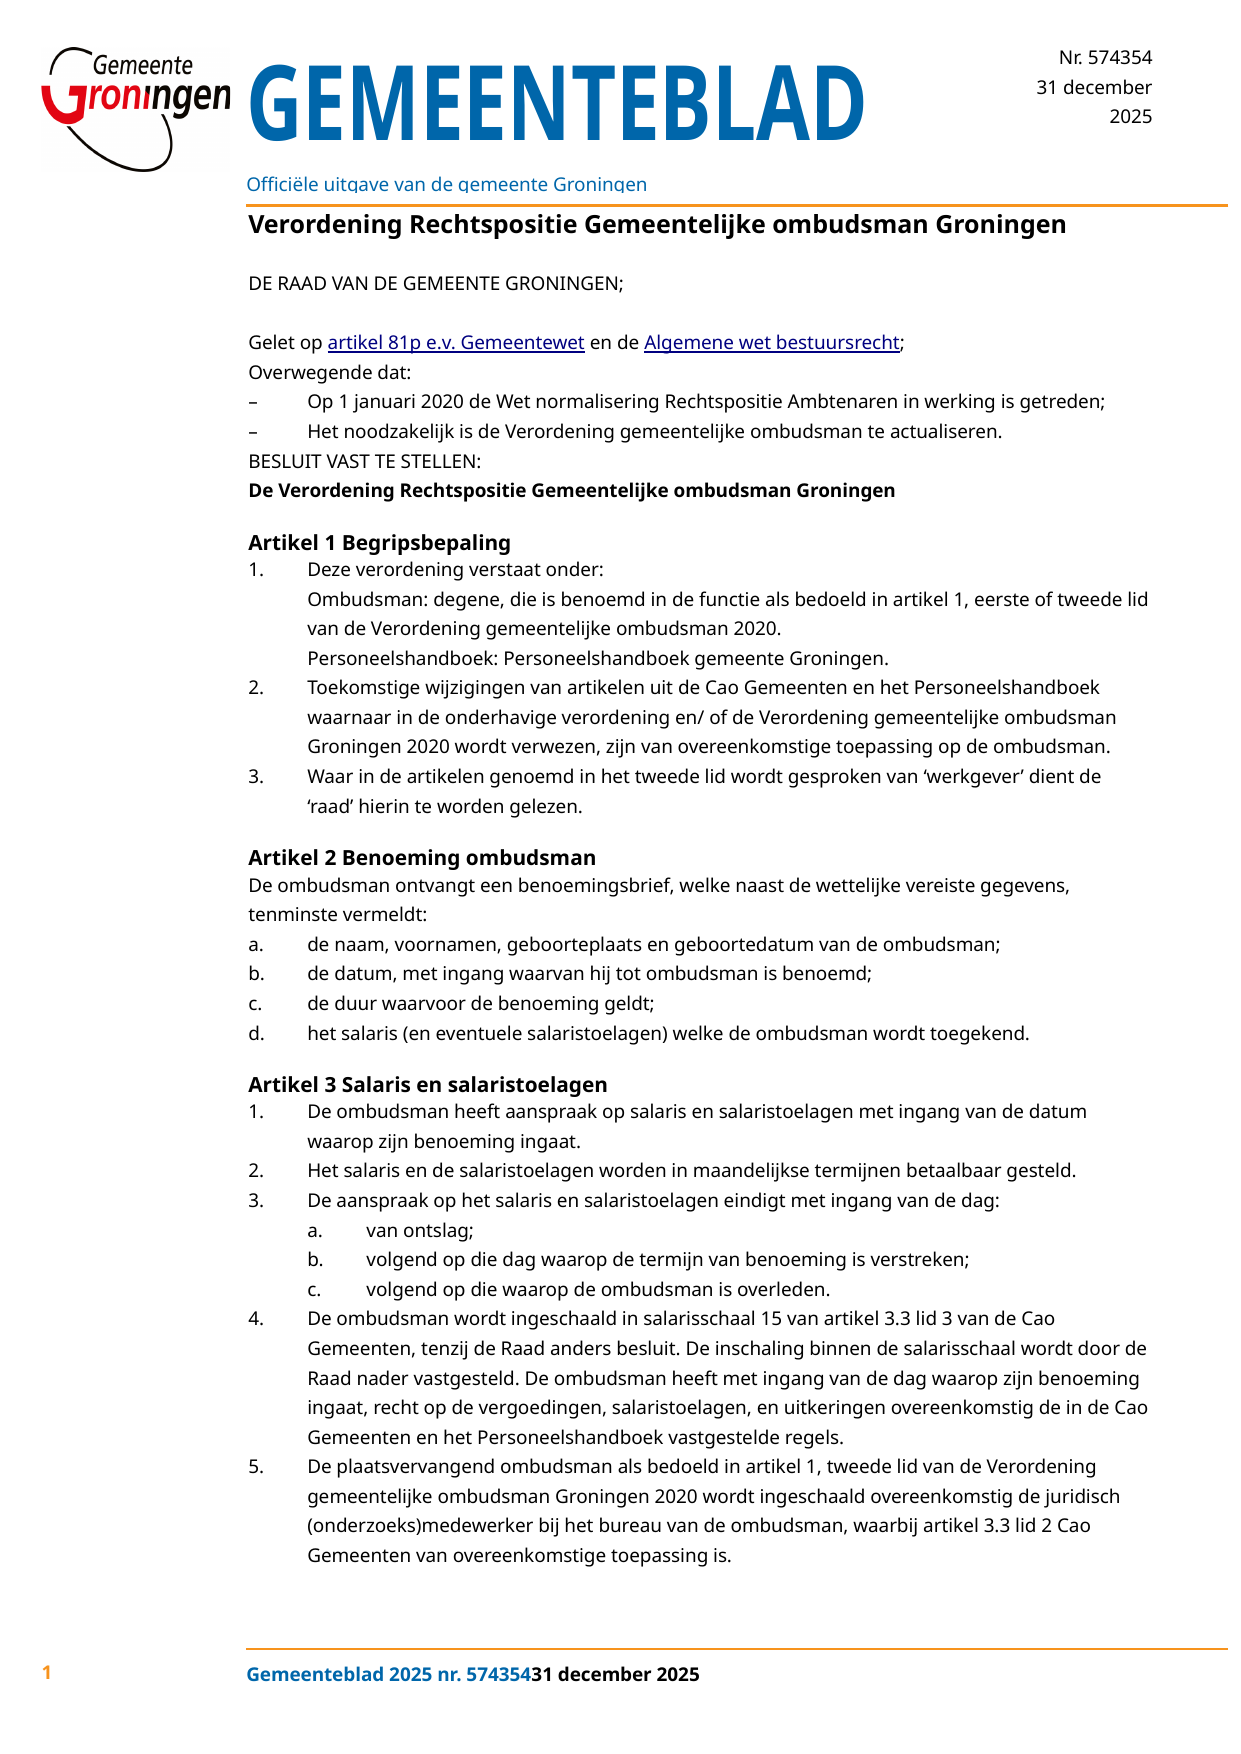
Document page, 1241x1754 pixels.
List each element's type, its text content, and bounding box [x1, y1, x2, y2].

text De Verordening Rechtspositie Gemeentelijke ombudsman Groningen [248, 477, 1152, 503]
list De aanspraak op het salaris en salaristoelagen eindigt met ingang van de dag: [248, 1187, 1152, 1213]
text Artikel 2 Benoeming ombudsman [248, 843, 1152, 872]
list De ombudsman heeft aanspraak op salaris en salaristoelagen met ingang van de datum waarop zijn benoeming ingaat. [248, 1098, 1152, 1154]
list van ontslag; [307, 1217, 1152, 1243]
list Ombudsman: degene, die is benoemd in de functie als bedoeld in artikel 1, eerste of tweede lid van de Verordening gemeentelijke ombudsman 2020. [248, 586, 1152, 641]
text De ombudsman ontvangt een benoemingsbrief, welke naast de wettelijke vereiste gegevens, tenminste vermeldt: [248, 872, 1152, 927]
list Het noodzakelijk is de Verordening gemeentelijke ombudsman te actualiseren. [248, 418, 1152, 444]
text Gelet op artikel 81p e.v. Gemeentewet en de Algemene wet bestuursrecht; [248, 329, 1152, 355]
picture [41, 47, 231, 172]
list volgend op die waarop de ombudsman is overleden. [307, 1276, 1152, 1302]
list volgend op die dag waarop de termijn van benoeming is verstreken; [307, 1246, 1152, 1272]
list Deze verordening verstaat onder: [248, 556, 1152, 582]
list Personeelshandboek: Personeelshandboek gemeente Groningen. [248, 645, 1152, 671]
list de naam, voornamen, geboorteplaats en geboortedatum van de ombudsman; [248, 931, 1152, 957]
text Artikel 1 Begripsbepaling [248, 528, 1152, 556]
list het salaris (en eventuele salaristoelagen) welke de ombudsman wordt toegekend. [248, 1020, 1152, 1045]
list De ombudsman wordt ingeschaald in salarisschaal 15 van artikel 3.3 lid 3 van de Cao Gemeenten, tenzij de Raad anders besluit. De inschaling binnen de salarisschaal wordt door de Raad nader vastgesteld. De ombudsman heeft met ingang van de dag waarop zijn benoeming ingaat, recht op de vergoedingen, salaristoelagen, en uitkeringen overeenkomstig de in de Cao Gemeenten en het Personeelshandboek vastgestelde regels. [248, 1306, 1152, 1450]
list De plaatsvervangend ombudsman als bedoeld in artikel 1, tweede lid van de Verordening gemeentelijke ombudsman Groningen 2020 wordt ingeschaald overeenkomstig de juridisch (onderzoeks)medewerker bij het bureau van de ombudsman, waarbij artikel 3.3 lid 2 Cao Gemeenten van overeenkomstige toepassing is. [248, 1453, 1152, 1568]
text Verordening Rechtspositie Gemeentelijke ombudsman Groningen [248, 207, 1152, 241]
text BESLUIT VAST TE STELLEN: [248, 448, 1152, 473]
text Overwegende dat: [248, 359, 1152, 385]
list Het salaris en de salaristoelagen worden in maandelijkse termijnen betaalbaar gesteld. [248, 1158, 1152, 1183]
text Artikel 3 Salaris en salaristoelagen [248, 1070, 1152, 1098]
list Op 1 januari 2020 de Wet normalisering Rechtspositie Ambtenaren in werking is getreden; [248, 389, 1152, 414]
list de datum, met ingang waarvan hij tot ombudsman is benoemd; [248, 961, 1152, 986]
text DE RAAD VAN DE GEMEENTE GRONINGEN; [248, 270, 1152, 296]
list Waar in de artikelen genoemd in het tweede lid wordt gesproken van ‘werkgever’ dient de ‘raad’ hierin te worden gelezen. [248, 763, 1152, 819]
list Toekomstige wijzigingen van artikelen uit de Cao Gemeenten en het Personeelshandboek waarnaar in de onderhavige verordening en/ of de Verordening gemeentelijke ombudsman Groningen 2020 wordt verwezen, zijn van overeenkomstige toepassing op de ombudsman. [248, 674, 1152, 759]
list de duur waarvoor de benoeming geldt; [248, 990, 1152, 1016]
